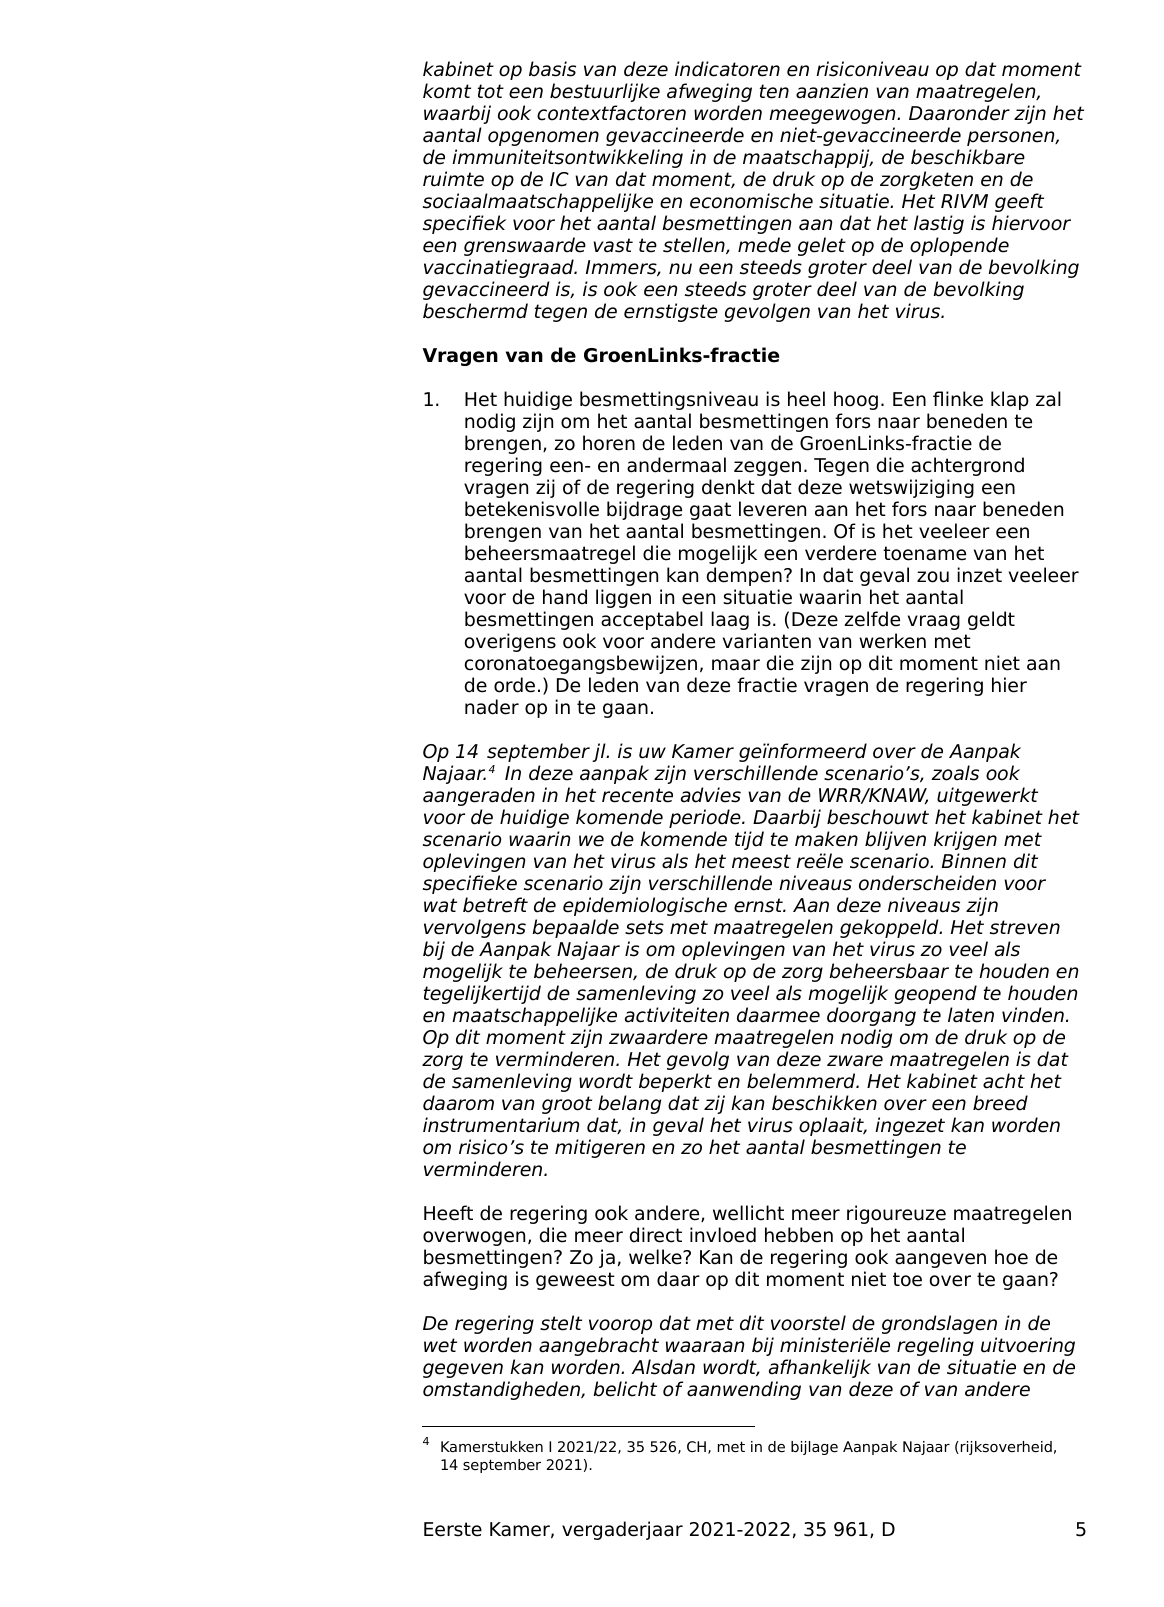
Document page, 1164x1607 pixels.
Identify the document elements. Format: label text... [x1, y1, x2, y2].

subtitle Vragen van de GroenLinks-fractie [422, 345, 1087, 367]
text Kamerstukken I 2021/22, 35 526, CH, met in de bijlage Aanpak Najaar (rijksoverheid, 14 september 2021). [422, 1435, 1087, 1474]
text Heeft de regering ook andere, wellicht meer rigoureuze maatregelen overwogen, die meer direct invloed hebben op het aantal besmettingen? Zo ja, welke? Kan de regering ook aangeven hoe de afweging is geweest om daar op dit moment niet toe over te gaan? [422, 1203, 1087, 1291]
text Op 14 september jl. is uw Kamer geïnformeerd over de Aanpak Najaar. In deze aanpak zijn verschillende scenario’s, zoals ook aangeraden in het recente advies van de WRR/KNAW, uitgewerkt voor de huidige komende periode. Daarbij beschouwt het kabinet het scenario waarin we de komende tijd te maken blijven krijgen met oplevingen van het virus als het meest reële scenario. Binnen dit specifieke scenario zijn verschillende niveaus onderscheiden voor wat betreft de epidemiologische ernst. Aan deze niveaus zijn vervolgens bepaalde sets met maatregelen gekoppeld. Het streven bij de Aanpak Najaar is om oplevingen van het virus zo veel als mogelijk te beheersen, de druk op de zorg beheersbaar te houden en tegelijkertijd de samenleving zo veel als mogelijk geopend te houden en maatschappelijke activiteiten daarmee doorgang te laten vinden. Op dit moment zijn zwaardere maatregelen nodig om de druk op de zorg te verminderen. Het gevolg van deze zware maatregelen is dat de samenleving wordt beperkt en belemmerd. Het kabinet acht het daarom van groot belang dat zij kan beschikken over een breed instrumentarium dat, in geval het virus oplaait, ingezet kan worden om risico’s te mitigeren en zo het aantal besmettingen te verminderen. [422, 741, 1087, 1181]
text 1. Het huidige besmettingsniveau is heel hoog. Een flinke klap zal nodig zijn om het aantal besmettingen fors naar beneden te brengen, zo horen de leden van de GroenLinks-fractie de regering een- en andermaal zeggen. Tegen die achtergrond vragen zij of de regering denkt dat deze wetswijziging een betekenisvolle bijdrage gaat leveren aan het fors naar beneden brengen van het aantal besmettingen. Of is het veeleer een beheersmaatregel die mogelijk een verdere toename van het aantal besmettingen kan dempen? In dat geval zou inzet veeleer voor de hand liggen in een situatie waarin het aantal besmettingen acceptabel laag is. (Deze zelfde vraag geldt overigens ook voor andere varianten van werken met coronatoegangsbewijzen, maar die zijn op dit moment niet aan de orde.) De leden van deze fractie vragen de regering hier nader op in te gaan. [422, 389, 1087, 719]
text De regering stelt voorop dat met dit voorstel de grondslagen in de wet worden aangebracht waaraan bij ministeriële regeling uitvoering gegeven kan worden. Alsdan wordt, afhankelijk van de situatie en de omstandigheden, belicht of aanwending van deze of van andere [422, 1313, 1087, 1401]
text kabinet op basis van deze indicatoren en risiconiveau op dat moment komt tot een bestuurlijke afweging ten aanzien van maatregelen, waarbij ook contextfactoren worden meegewogen. Daaronder zijn het aantal opgenomen gevaccineerde en niet-gevaccineerde personen, de immuniteitsontwikkeling in de maatschappij, de beschikbare ruimte op de IC van dat moment, de druk op de zorgketen en de sociaalmaatschappelijke en economische situatie. Het RIVM geeft specifiek voor het aantal besmettingen aan dat het lastig is hiervoor een grenswaarde vast te stellen, mede gelet op de oplopende vaccinatiegraad. Immers, nu een steeds groter deel van de bevolking gevaccineerd is, is ook een steeds groter deel van de bevolking beschermd tegen de ernstigste gevolgen van het virus. [422, 59, 1087, 323]
